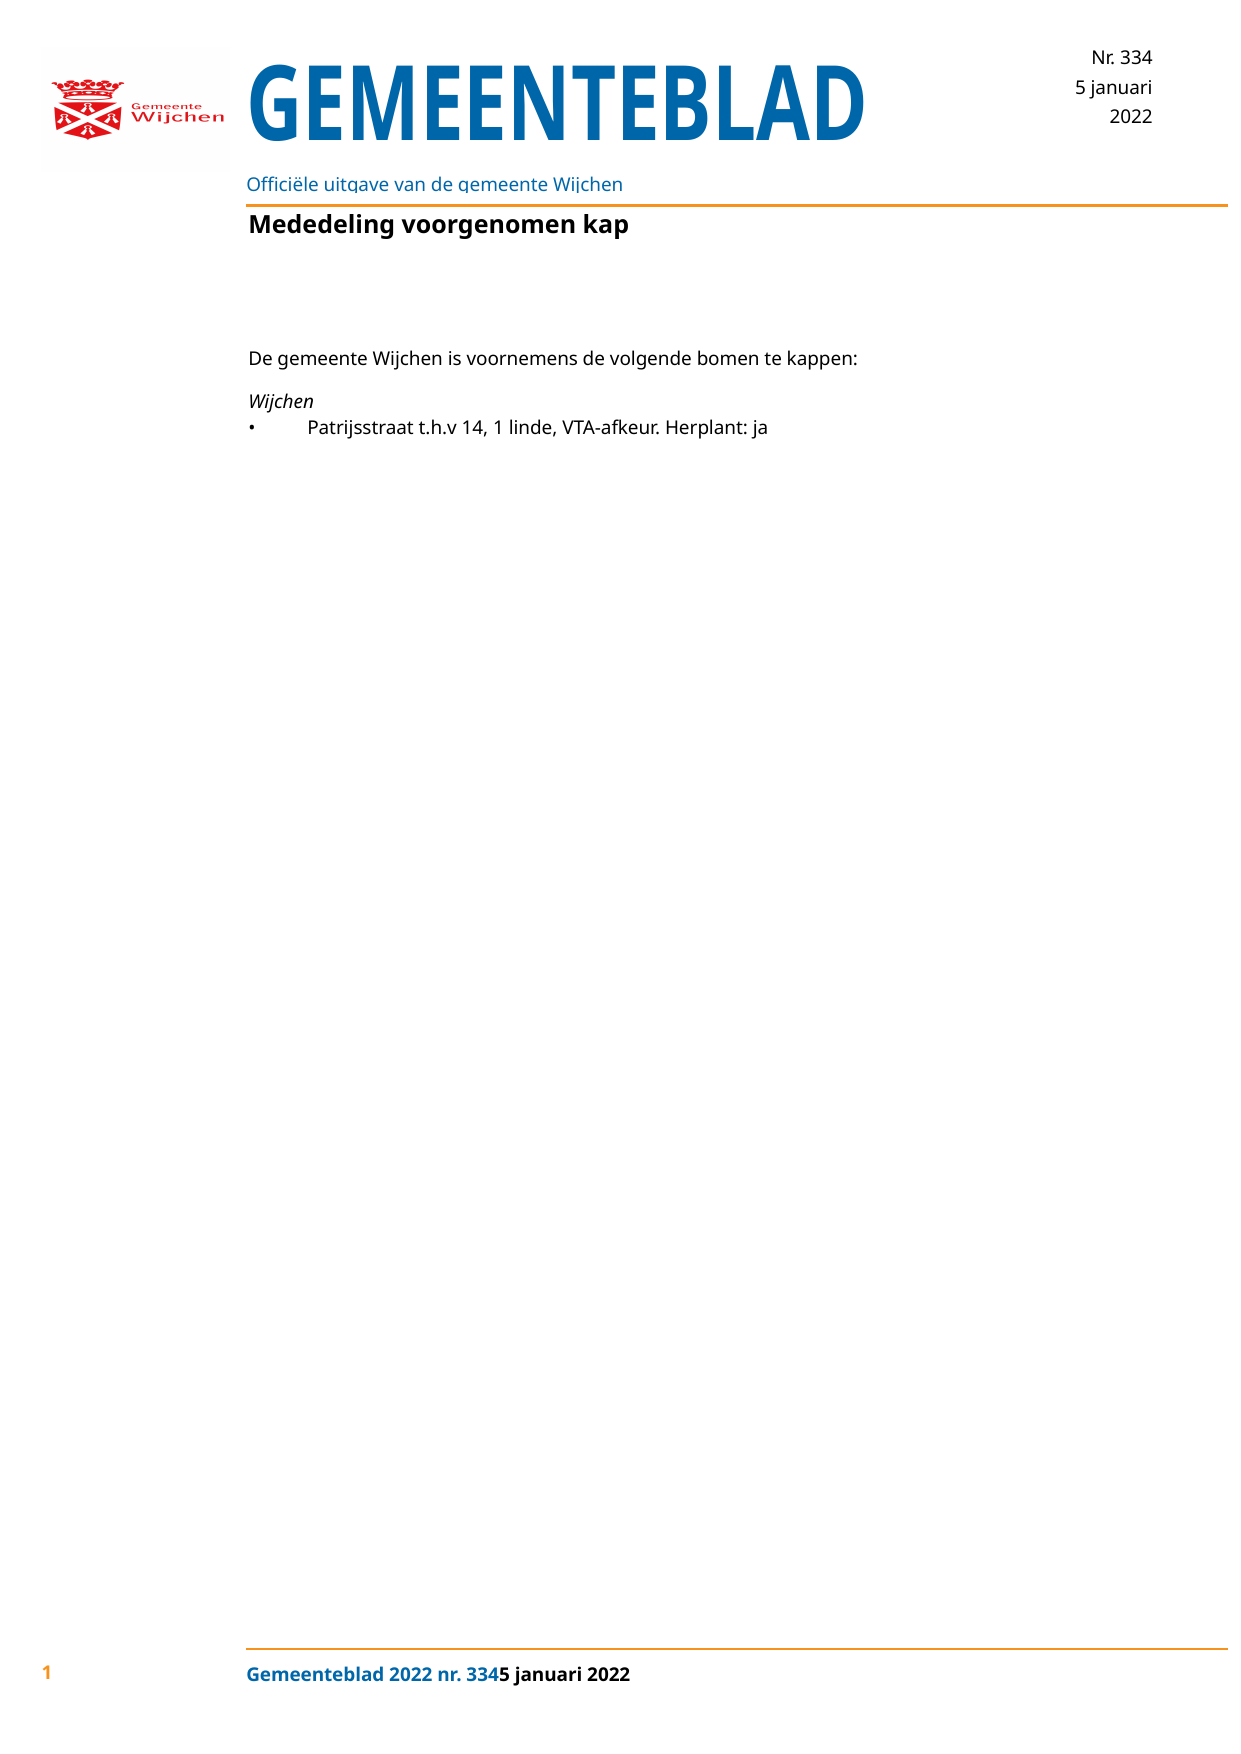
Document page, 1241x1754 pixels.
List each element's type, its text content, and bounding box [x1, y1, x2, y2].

list Patrijsstraat t.h.v 14, 1 linde, VTA-afkeur. Herplant: ja [248, 414, 1152, 440]
text Wijchen [248, 388, 1152, 414]
text Mededeling voorgenomen kap [248, 207, 1152, 241]
picture [41, 47, 231, 172]
text De gemeente Wijchen is voornemens de volgende bomen te kappen: [248, 345, 1152, 371]
